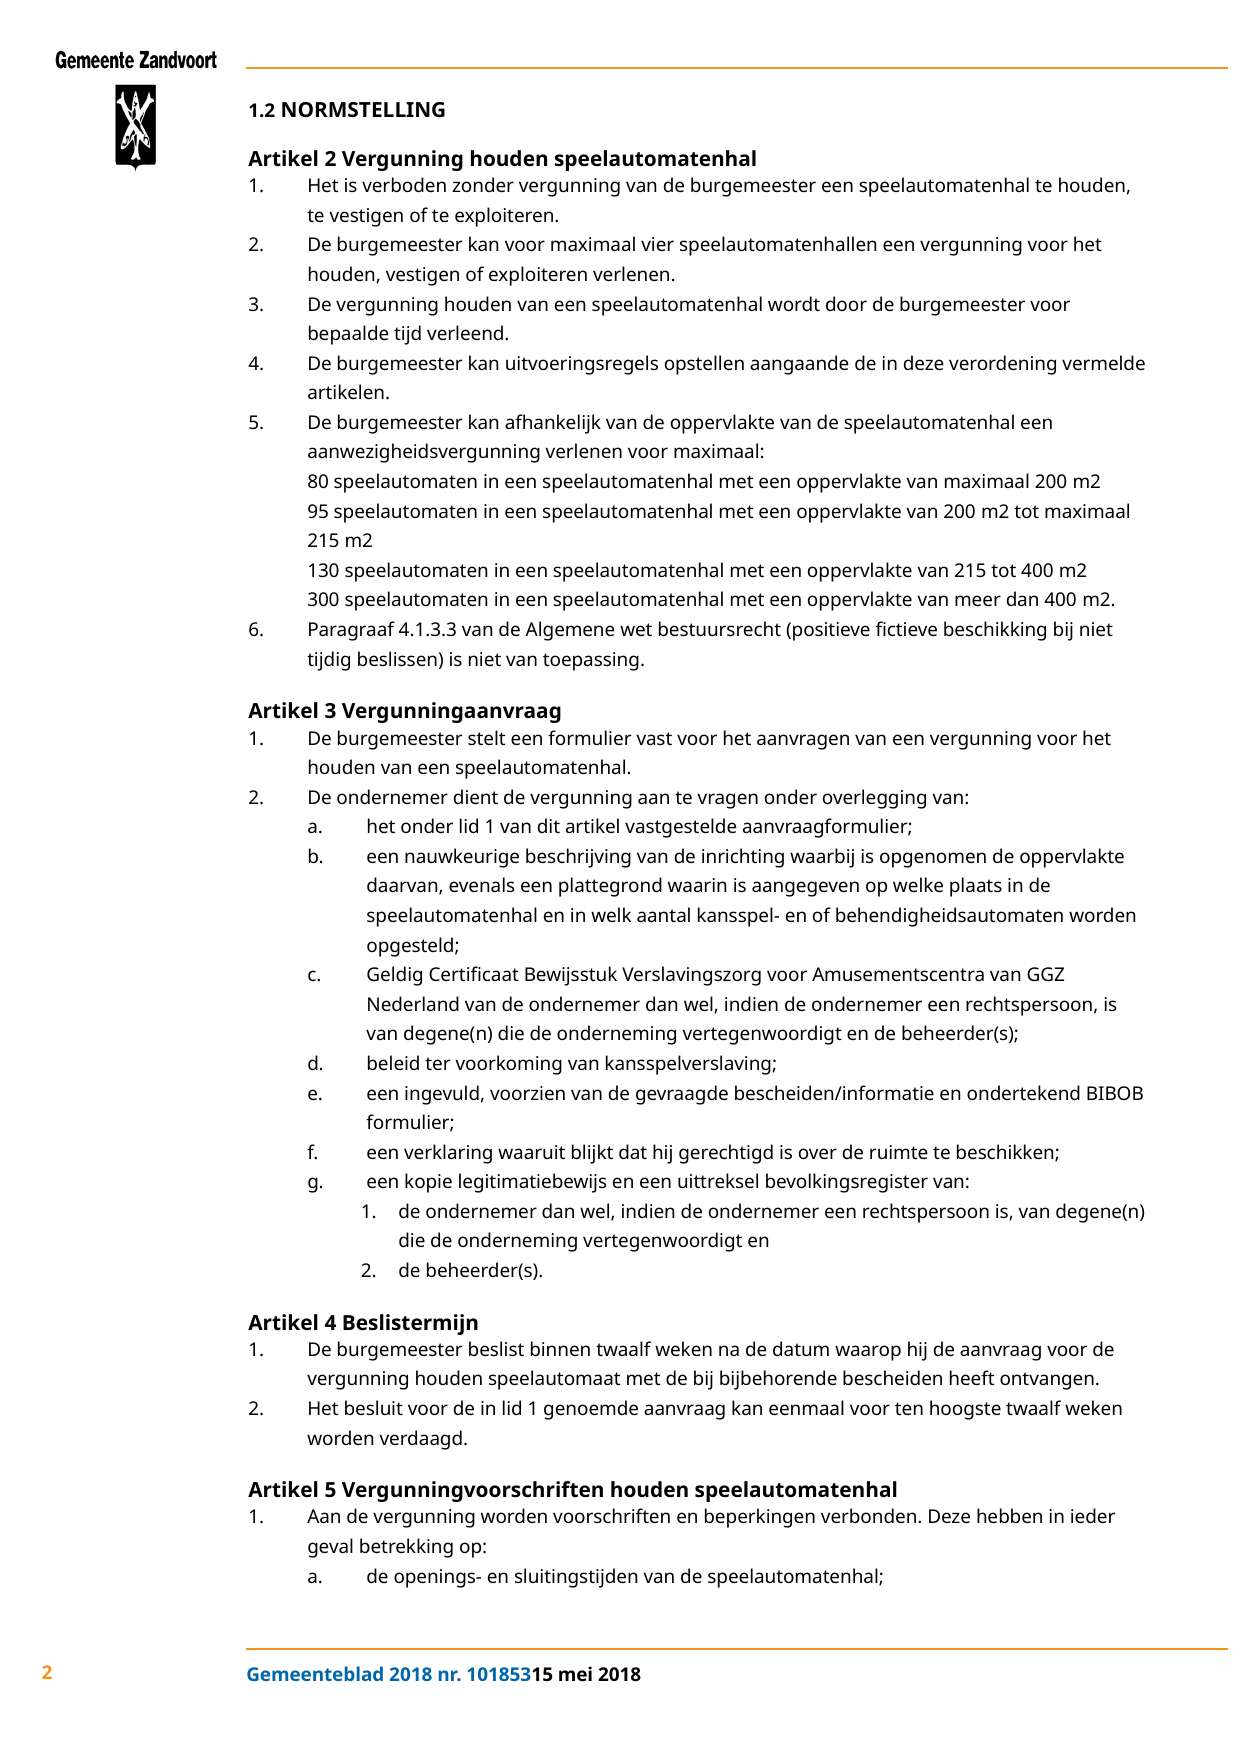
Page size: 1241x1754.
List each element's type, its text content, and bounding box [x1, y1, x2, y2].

list Aan de vergunning worden voorschriften en beperkingen verbonden. Deze hebben in ieder geval betrekking op: [248, 1504, 1152, 1559]
list Geldig Certificaat Bewijsstuk Verslavingszorg voor Amusementscentra van GGZ Nederland van de ondernemer dan wel, indien de ondernemer een rechtspersoon, is van degene(n) die de onderneming vertegenwoordigt en de beheerder(s); [307, 961, 1152, 1046]
list het onder lid 1 van dit artikel vastgestelde aanvraagformulier; [307, 813, 1152, 839]
list De ondernemer dient de vergunning aan te vragen onder overlegging van: [248, 784, 1152, 809]
list 300 speelautomaten in een speelautomatenhal met een oppervlakte van meer dan 400 m2. [248, 587, 1152, 612]
list De burgemeester kan voor maximaal vier speelautomatenhallen een vergunning voor het houden, vestigen of exploiteren verlenen. [248, 232, 1152, 287]
list 130 speelautomaten in een speelautomatenhal met een oppervlakte van 215 tot 400 m2 [248, 557, 1152, 583]
list De burgemeester beslist binnen twaalf weken na de datum waarop hij de aanvraag voor de vergunning houden speelautomaat met de bij bijbehorende bescheiden heeft ontvangen. [248, 1336, 1152, 1391]
list 95 speelautomaten in een speelautomatenhal met een oppervlakte van 200 m2 tot maximaal 215 m2 [248, 498, 1152, 553]
text Artikel 4 Beslistermijn [248, 1308, 1152, 1336]
list een kopie legitimatiebewijs en een uittreksel bevolkingsregister van: [307, 1168, 1152, 1194]
list De vergunning houden van een speelautomatenhal wordt door de burgemeester voor bepaalde tijd verleend. [248, 291, 1152, 346]
picture [41, 47, 231, 172]
list de openings- en sluitingstijden van de speelautomatenhal; [307, 1563, 1152, 1588]
text Artikel 3 Vergunningaanvraag [248, 696, 1152, 725]
text Artikel 2 Vergunning houden speelautomatenhal [248, 144, 1152, 172]
list de beheerder(s). [361, 1257, 1152, 1283]
list 80 speelautomaten in een speelautomatenhal met een oppervlakte van maximaal 200 m2 [248, 468, 1152, 494]
text Artikel 5 Vergunningvoorschriften houden speelautomatenhal [248, 1475, 1152, 1504]
list een ingevuld, voorzien van de gevraagde bescheiden/informatie en ondertekend BIBOB formulier; [307, 1080, 1152, 1135]
list Paragraaf 4.1.3.3 van de Algemene wet bestuursrecht (positieve fictieve beschikking bij niet tijdig beslissen) is niet van toepassing. [248, 616, 1152, 672]
list De burgemeester kan afhankelijk van de oppervlakte van de speelautomatenhal een aanwezigheidsvergunning verlenen voor maximaal: [248, 409, 1152, 464]
list De burgemeester stelt een formulier vast voor het aanvragen van een vergunning voor het houden van een speelautomatenhal. [248, 725, 1152, 780]
list Het is verboden zonder vergunning van de burgemeester een speelautomatenhal te houden, te vestigen of te exploiteren. [248, 172, 1152, 228]
list De burgemeester kan uitvoeringsregels opstellen aangaande de in deze verordening vermelde artikelen. [248, 350, 1152, 405]
list een verklaring waaruit blijkt dat hij gerechtigd is over de ruimte te beschikken; [307, 1139, 1152, 1164]
list Het besluit voor de in lid 1 genoemde aanvraag kan eenmaal voor ten hoogste twaalf weken worden verdaagd. [248, 1395, 1152, 1451]
list de ondernemer dan wel, indien de ondernemer een rechtspersoon is, van degene(n) die de onderneming vertegenwoordigt en [361, 1198, 1152, 1253]
text 1.2 NORMSTELLING [248, 95, 1152, 123]
list een nauwkeurige beschrijving van de inrichting waarbij is opgenomen de oppervlakte daarvan, evenals een plattegrond waarin is aangegeven op welke plaats in de speelautomatenhal en in welk aantal kansspel- en of behendigheidsautomaten worden opgesteld; [307, 843, 1152, 957]
list beleid ter voorkoming van kansspelverslaving; [307, 1050, 1152, 1076]
